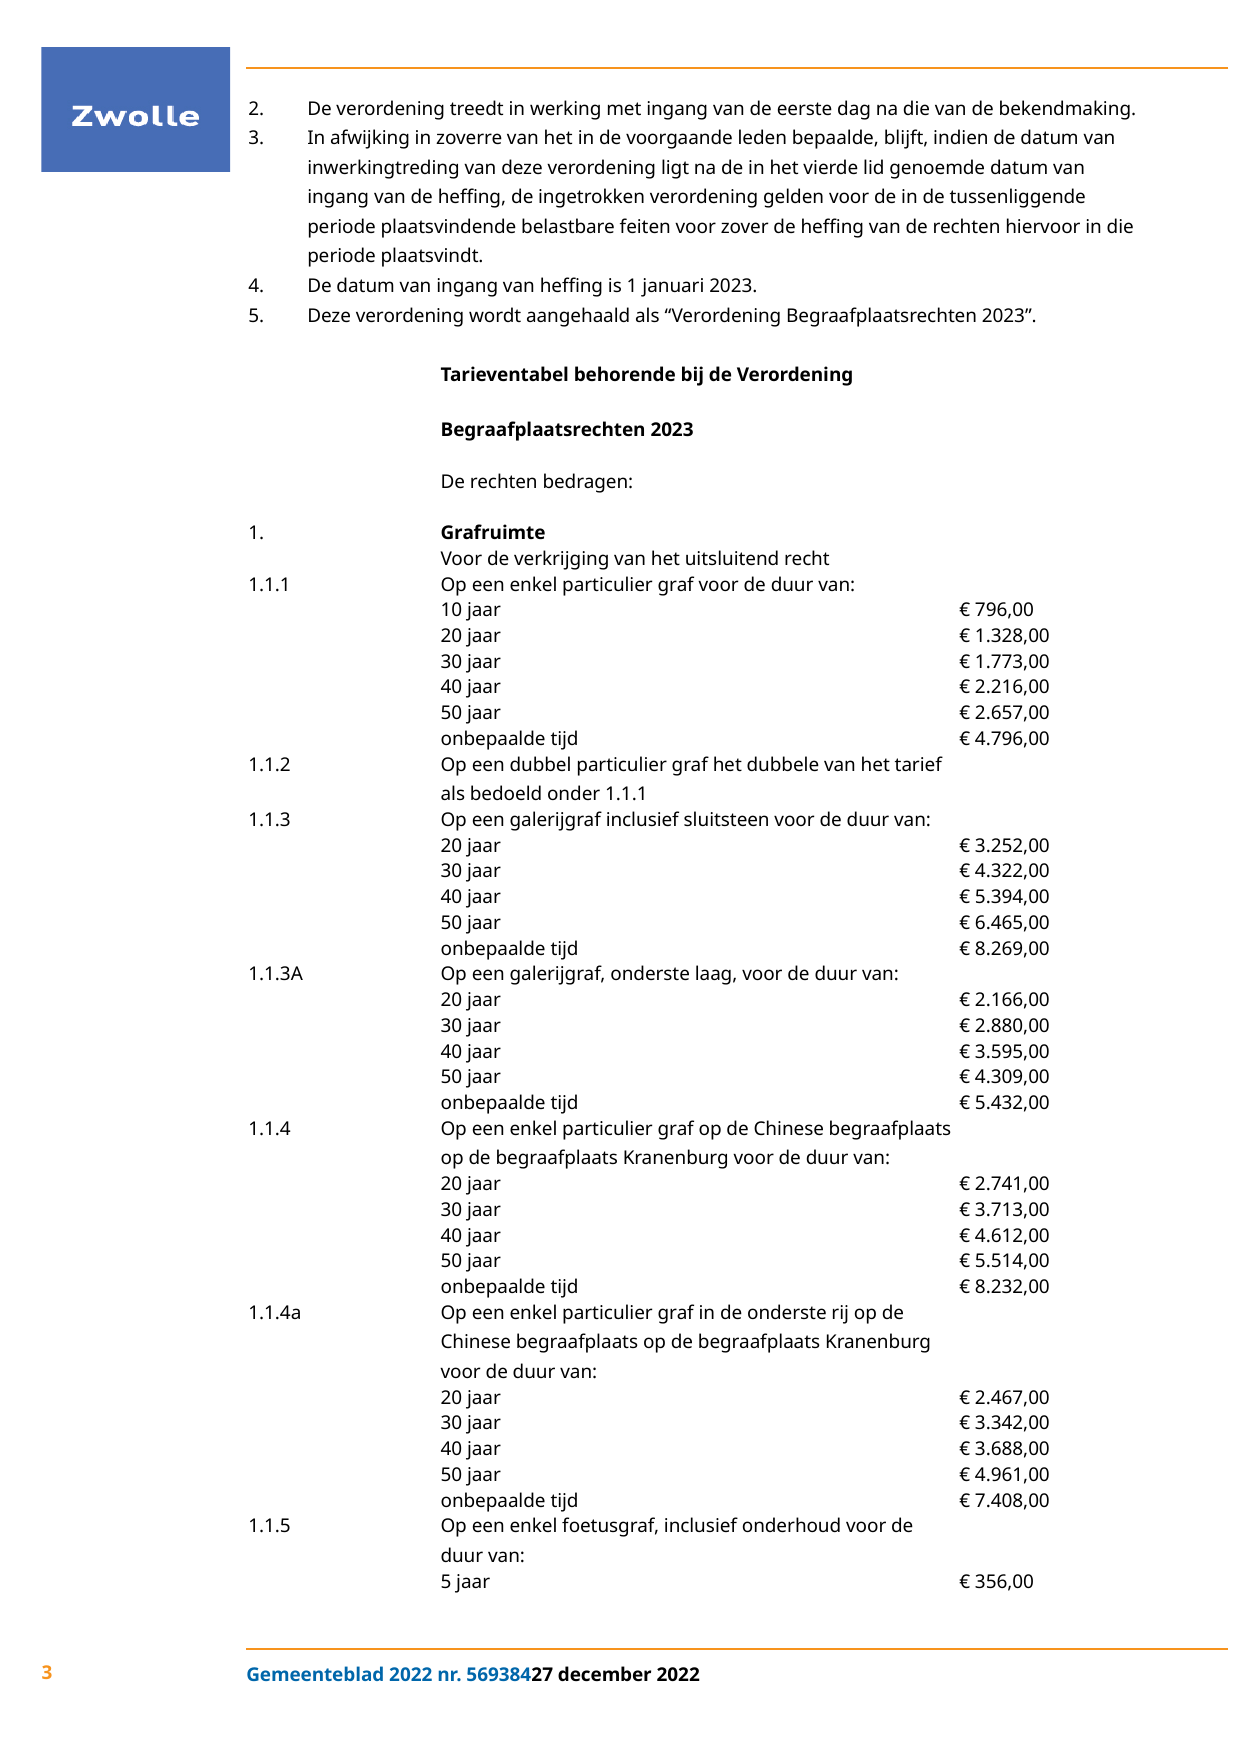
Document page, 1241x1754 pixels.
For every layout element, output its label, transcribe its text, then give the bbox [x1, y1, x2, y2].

table_cell 1.1.5 [248, 1513, 440, 1568]
table_cell 1.1.3 [248, 806, 440, 832]
table_cell [248, 416, 440, 442]
table_cell 1.1.3A [248, 961, 440, 986]
table_cell € 4.612,00 [959, 1222, 1152, 1247]
table_cell [248, 1487, 440, 1512]
table_cell [959, 571, 1152, 597]
table_cell [959, 1513, 1152, 1568]
table_cell € 2.741,00 [959, 1170, 1152, 1196]
table_cell € 5.394,00 [959, 884, 1152, 909]
table_cell 40 jaar [440, 674, 959, 699]
table_cell € 4.961,00 [959, 1461, 1152, 1487]
list De datum van ingang van heffing is 1 januari 2023. [248, 272, 1152, 298]
table_cell [248, 1461, 440, 1487]
table_cell 30 jaar [440, 1410, 959, 1435]
table_cell 20 jaar [440, 1384, 959, 1409]
table_cell [959, 961, 1152, 986]
table_cell [248, 832, 440, 858]
table_cell [248, 935, 440, 961]
table_cell Op een dubbel particulier graf het dubbele van het tarief als bedoeld onder 1.1.1 [440, 751, 959, 806]
table_cell [248, 494, 440, 519]
table_cell [248, 1196, 440, 1222]
table_cell 40 jaar [440, 884, 959, 909]
table_cell Voor de verkrijging van het uitsluitend recht [440, 545, 959, 571]
table_cell [248, 1038, 440, 1063]
table_header [959, 361, 1152, 416]
table_header Tarieventabel behorende bij de Verordening [440, 361, 959, 416]
table_cell € 8.269,00 [959, 935, 1152, 961]
table_cell [248, 909, 440, 935]
table_cell 20 jaar [440, 622, 959, 648]
table_cell 20 jaar [440, 832, 959, 858]
table_cell € 2.880,00 [959, 1012, 1152, 1038]
table_cell € 3.713,00 [959, 1196, 1152, 1222]
table_cell Grafruimte [440, 519, 959, 545]
table_cell € 4.309,00 [959, 1064, 1152, 1089]
table_cell € 2.467,00 [959, 1384, 1152, 1409]
table_cell € 356,00 [959, 1568, 1152, 1593]
table_cell 20 jaar [440, 1170, 959, 1196]
table_cell [959, 442, 1152, 468]
table_cell € 3.252,00 [959, 832, 1152, 858]
table_cell [248, 1012, 440, 1038]
table_cell € 7.408,00 [959, 1487, 1152, 1512]
table_cell onbepaalde tijd [440, 1273, 959, 1299]
table_cell [440, 494, 959, 519]
table_cell [248, 1089, 440, 1115]
picture [41, 47, 231, 172]
table_cell [248, 700, 440, 725]
table_cell onbepaalde tijd [440, 1487, 959, 1512]
table_cell € 2.216,00 [959, 674, 1152, 699]
table_cell Op een enkel particulier graf op de Chinese begraafplaats op de begraafplaats Kranenburg voor de duur van: [440, 1115, 959, 1170]
table_cell 30 jaar [440, 648, 959, 674]
table_cell [959, 751, 1152, 806]
table_cell € 3.688,00 [959, 1435, 1152, 1461]
table_cell Op een galerijgraf, onderste laag, voor de duur van: [440, 961, 959, 986]
table_cell De rechten bedragen: [440, 468, 959, 494]
table_cell [248, 1410, 440, 1435]
table_cell 1.1.4a [248, 1299, 440, 1384]
table_cell [959, 416, 1152, 442]
table_cell € 3.342,00 [959, 1410, 1152, 1435]
table_cell € 8.232,00 [959, 1273, 1152, 1299]
table_cell [248, 597, 440, 622]
table_cell Op een enkel particulier graf in de onderste rij op de Chinese begraafplaats op de begraafplaats Kranenburg voor de duur van: [440, 1299, 959, 1384]
table_cell € 2.657,00 [959, 700, 1152, 725]
table_cell Begraafplaatsrechten 2023 [440, 416, 959, 442]
table_cell [248, 442, 440, 468]
table_cell € 5.432,00 [959, 1089, 1152, 1115]
table_cell 1.1.1 [248, 571, 440, 597]
table_cell € 1.773,00 [959, 648, 1152, 674]
table_cell [248, 1273, 440, 1299]
table_cell [959, 494, 1152, 519]
table_cell € 6.465,00 [959, 909, 1152, 935]
table_cell [959, 1299, 1152, 1384]
table_cell [248, 1384, 440, 1409]
table_cell [248, 1568, 440, 1593]
table_cell [248, 545, 440, 571]
table_cell € 5.514,00 [959, 1248, 1152, 1273]
table_cell € 796,00 [959, 597, 1152, 622]
table_cell € 2.166,00 [959, 986, 1152, 1012]
table_cell 40 jaar [440, 1038, 959, 1063]
table_cell [959, 545, 1152, 571]
table_cell Op een galerijgraf inclusief sluitsteen voor de duur van: [440, 806, 959, 832]
table_cell [959, 1115, 1152, 1170]
table_cell 40 jaar [440, 1222, 959, 1247]
table_cell 30 jaar [440, 858, 959, 883]
table_cell [248, 986, 440, 1012]
table_cell [248, 622, 440, 648]
table_cell [248, 1170, 440, 1196]
table_cell [248, 858, 440, 883]
table_header [248, 361, 440, 416]
table_cell Op een enkel particulier graf voor de duur van: [440, 571, 959, 597]
table_cell 30 jaar [440, 1196, 959, 1222]
table_cell 10 jaar [440, 597, 959, 622]
table_cell 30 jaar [440, 1012, 959, 1038]
table_cell [959, 468, 1152, 494]
table_cell € 3.595,00 [959, 1038, 1152, 1063]
list De verordening treedt in werking met ingang van de eerste dag na die van de bekendmaking. [248, 95, 1152, 121]
table_cell [248, 674, 440, 699]
table_cell [248, 884, 440, 909]
table_cell [248, 725, 440, 751]
table_cell Op een enkel foetusgraf, inclusief onderhoud voor de duur van: [440, 1513, 959, 1568]
table_cell 40 jaar [440, 1435, 959, 1461]
table_cell [248, 468, 440, 494]
table_cell [248, 1222, 440, 1247]
table_cell 50 jaar [440, 1248, 959, 1273]
table_cell 50 jaar [440, 1064, 959, 1089]
table_cell onbepaalde tijd [440, 935, 959, 961]
table_cell onbepaalde tijd [440, 1089, 959, 1115]
table_cell 50 jaar [440, 1461, 959, 1487]
table_cell 1.1.4 [248, 1115, 440, 1170]
table_cell [248, 1064, 440, 1089]
table_cell onbepaalde tijd [440, 725, 959, 751]
table_cell 50 jaar [440, 700, 959, 725]
table_cell [248, 648, 440, 674]
table_cell € 1.328,00 [959, 622, 1152, 648]
list Deze verordening wordt aangehaald als “Verordening Begraafplaatsrechten 2023”. [248, 302, 1152, 328]
table_cell 50 jaar [440, 909, 959, 935]
table_cell 20 jaar [440, 986, 959, 1012]
table_cell [959, 519, 1152, 545]
table_cell 1. [248, 519, 440, 545]
table_cell [248, 1435, 440, 1461]
list In afwijking in zoverre van het in de voorgaande leden bepaalde, blijft, indien de datum van inwerkingtreding van deze verordening ligt na de in het vierde lid genoemde datum van ingang van de heffing, de ingetrokken verordening gelden voor de in de tussenliggende periode plaatsvindende belastbare feiten voor zover de heffing van de rechten hiervoor in die periode plaatsvindt. [248, 124, 1152, 268]
table_cell [248, 1248, 440, 1273]
table_cell 1.1.2 [248, 751, 440, 806]
table_cell € 4.796,00 [959, 725, 1152, 751]
table_cell [440, 442, 959, 468]
table_cell € 4.322,00 [959, 858, 1152, 883]
table_cell 5 jaar [440, 1568, 959, 1593]
table_cell [959, 806, 1152, 832]
